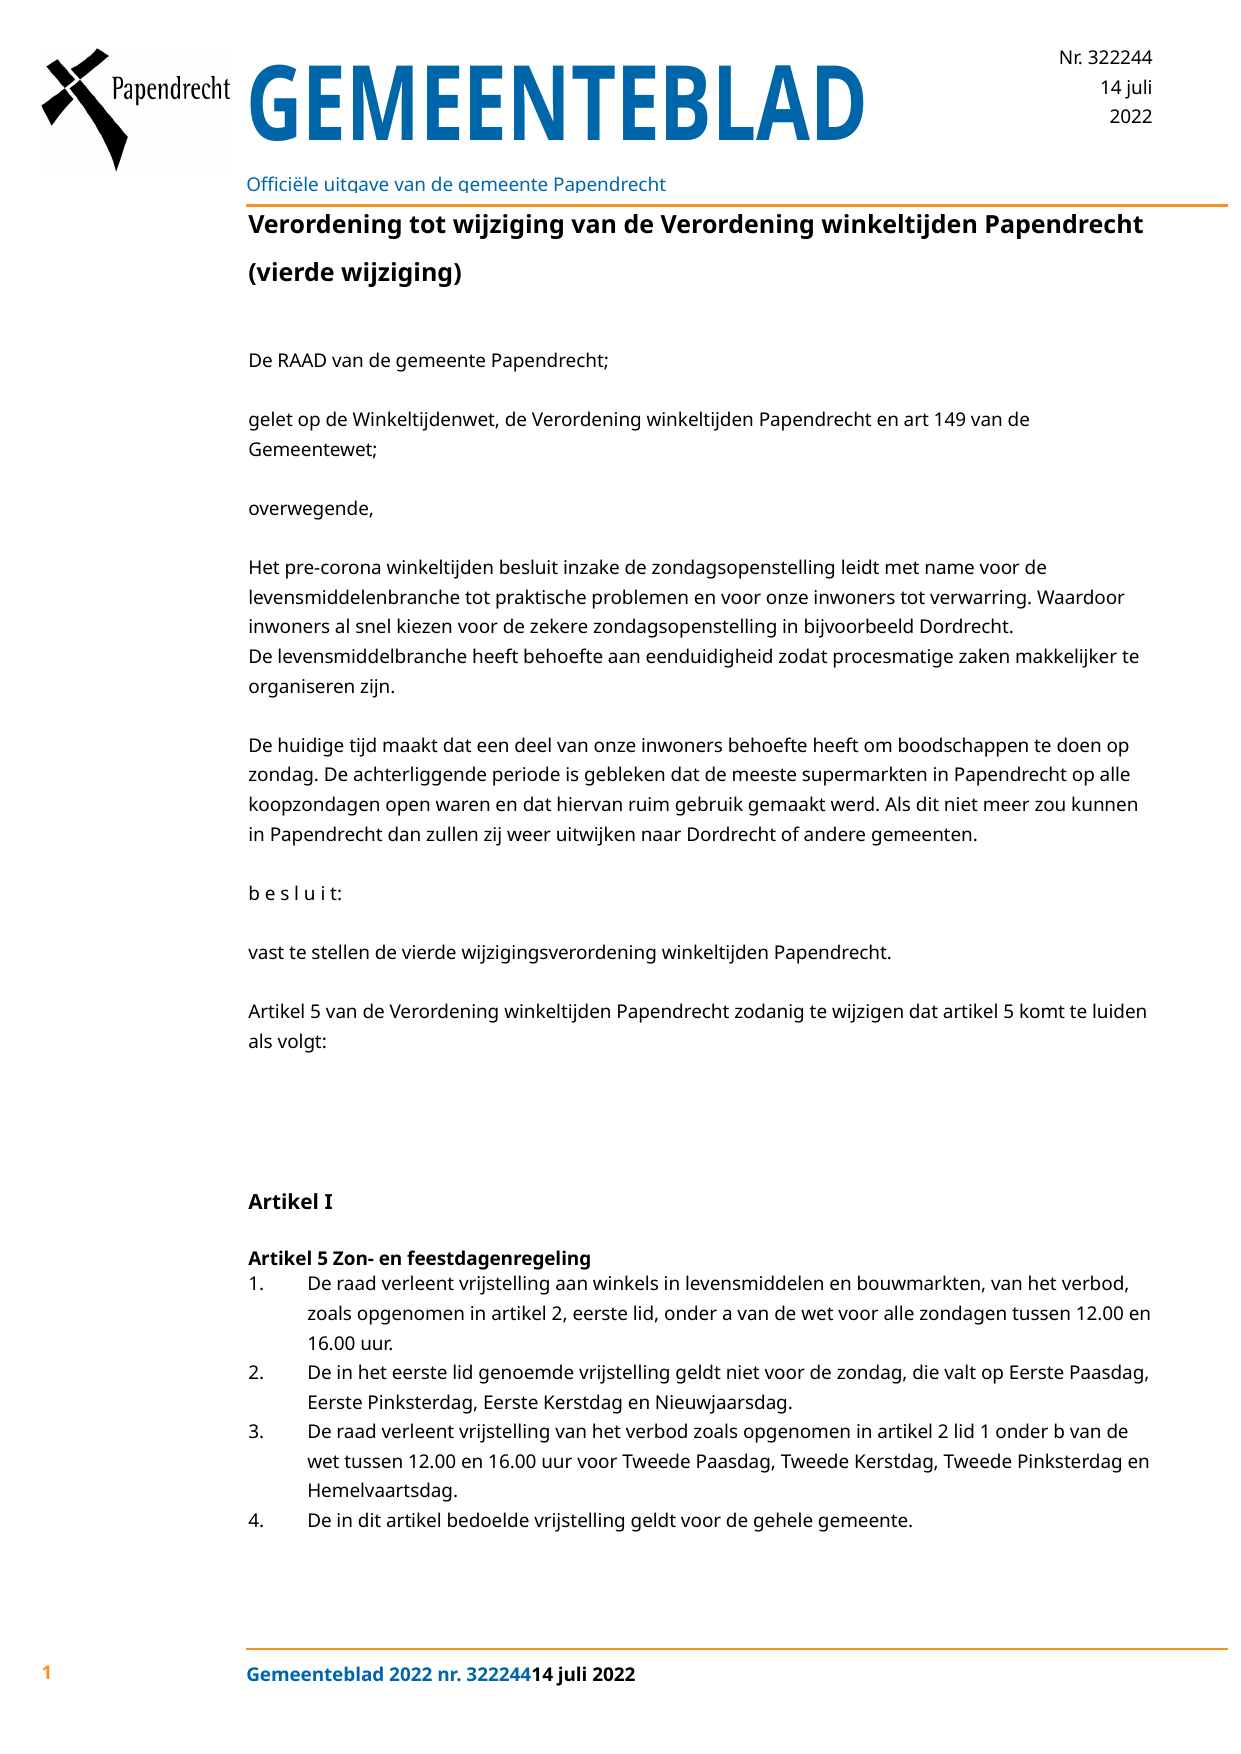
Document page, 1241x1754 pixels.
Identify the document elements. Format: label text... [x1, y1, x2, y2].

text Verordening tot wijziging van de Verordening winkeltijden Papendrecht (vierde wijziging) [248, 207, 1152, 288]
text Artikel I [248, 1187, 1152, 1215]
text b e s l u i t: [248, 880, 1152, 906]
text gelet op de Winkeltijdenwet, de Verordening winkeltijden Papendrecht en art 149 van de Gemeentewet; [248, 407, 1152, 462]
text Artikel 5 Zon- en feestdagenregeling [248, 1245, 1152, 1271]
picture [41, 47, 231, 172]
text vast te stellen de vierde wijzigingsverordening winkeltijden Papendrecht. [248, 939, 1152, 965]
text Artikel 5 van de Verordening winkeltijden Papendrecht zodanig te wijzigen dat artikel 5 komt te luiden als volgt: [248, 998, 1152, 1054]
list De raad verleent vrijstelling aan winkels in levensmiddelen en bouwmarkten, van het verbod, zoals opgenomen in artikel 2, eerste lid, onder a van de wet voor alle zondagen tussen 12.00 en 16.00 uur. [248, 1271, 1152, 1355]
list De in dit artikel bedoelde vrijstelling geldt voor de gehele gemeente. [248, 1507, 1152, 1533]
text Het pre-corona winkeltijden besluit inzake de zondagsopenstelling leidt met name voor de levensmiddelenbranche tot praktische problemen en voor onze inwoners tot verwarring. Waardoor inwoners al snel kiezen voor de zekere zondagsopenstelling in bijvoorbeeld Dordrecht. [248, 554, 1152, 639]
text overwegende, [248, 495, 1152, 521]
list De raad verleent vrijstelling van het verbod zoals opgenomen in artikel 2 lid 1 onder b van de wet tussen 12.00 en 16.00 uur voor Tweede Paasdag, Tweede Kerstdag, Tweede Pinksterdag en Hemelvaartsdag. [248, 1418, 1152, 1503]
text De huidige tijd maakt dat een deel van onze inwoners behoefte heeft om boodschappen te doen op zondag. De achterliggende periode is gebleken dat de meeste supermarkten in Papendrecht op alle [248, 732, 1152, 787]
text De RAAD van de gemeente Papendrecht; [248, 347, 1152, 373]
text koopzondagen open waren en dat hiervan ruim gebruik gemaakt werd. Als dit niet meer zou kunnen in Papendrecht dan zullen zij weer uitwijken naar Dordrecht of andere gemeenten. [248, 791, 1152, 847]
list De in het eerste lid genoemde vrijstelling geldt niet voor de zondag, die valt op Eerste Paasdag, Eerste Pinksterdag, Eerste Kerstdag en Nieuwjaarsdag. [248, 1359, 1152, 1414]
text De levensmiddelbranche heeft behoefte aan eenduidigheid zodat procesmatige zaken makkelijker te organiseren zijn. [248, 643, 1152, 699]
